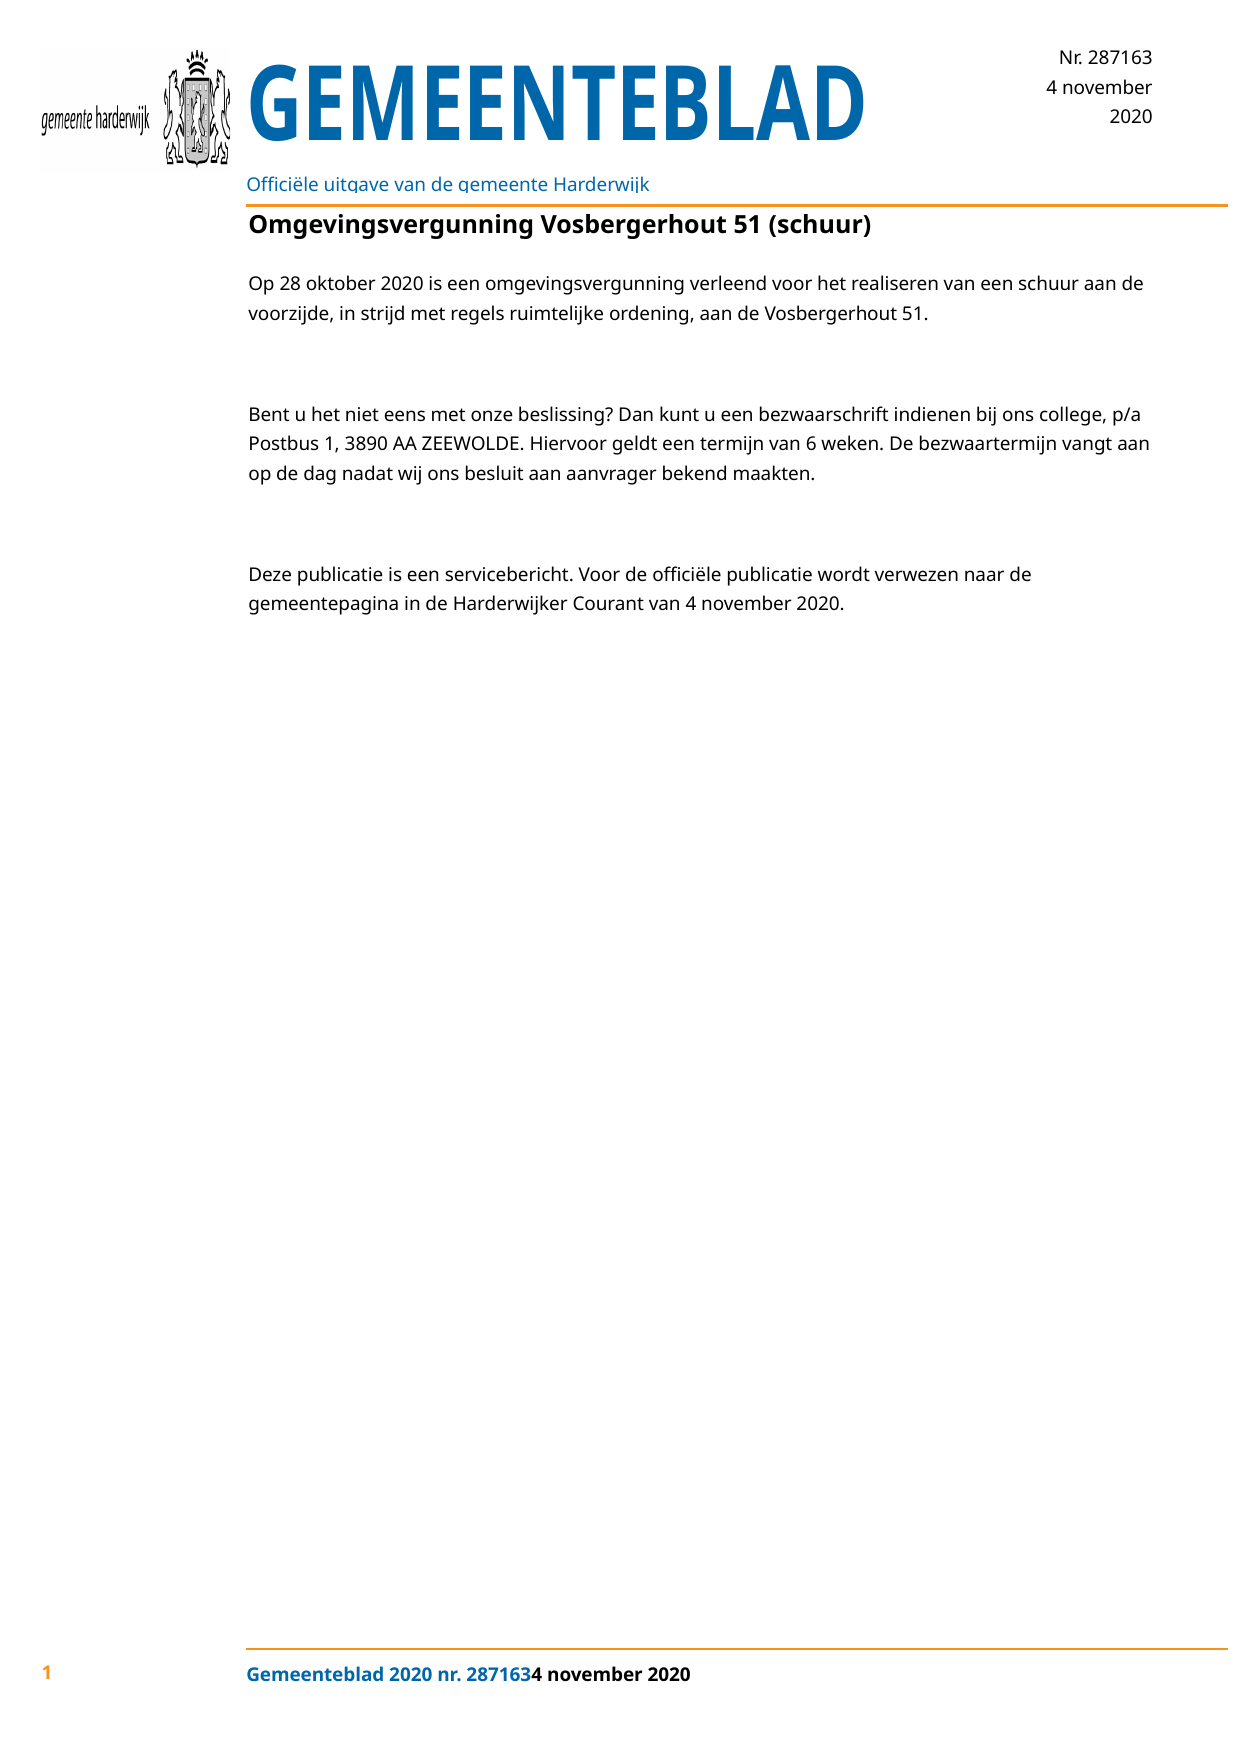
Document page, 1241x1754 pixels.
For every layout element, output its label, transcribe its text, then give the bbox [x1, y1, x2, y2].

text Op 28 oktober 2020 is een omgevingsvergunning verleend voor het realiseren van een schuur aan de voorzijde, in strijd met regels ruimtelijke ordening, aan de Vosbergerhout 51. [248, 270, 1152, 326]
text Deze publicatie is een servicebericht. Voor de officiële publicatie wordt verwezen naar de gemeentepagina in de Harderwijker Courant van 4 november 2020. [248, 561, 1152, 616]
text Omgevingsvergunning Vosbergerhout 51 (schuur) [248, 207, 1152, 241]
picture [41, 47, 231, 172]
text Bent u het niet eens met onze beslissing? Dan kunt u een bezwaarschrift indienen bij ons college, p/a Postbus 1, 3890 AA ZEEWOLDE. Hiervoor geldt een termijn van 6 weken. De bezwaartermijn vangt aan op de dag nadat wij ons besluit aan aanvrager bekend maakten. [248, 401, 1152, 486]
